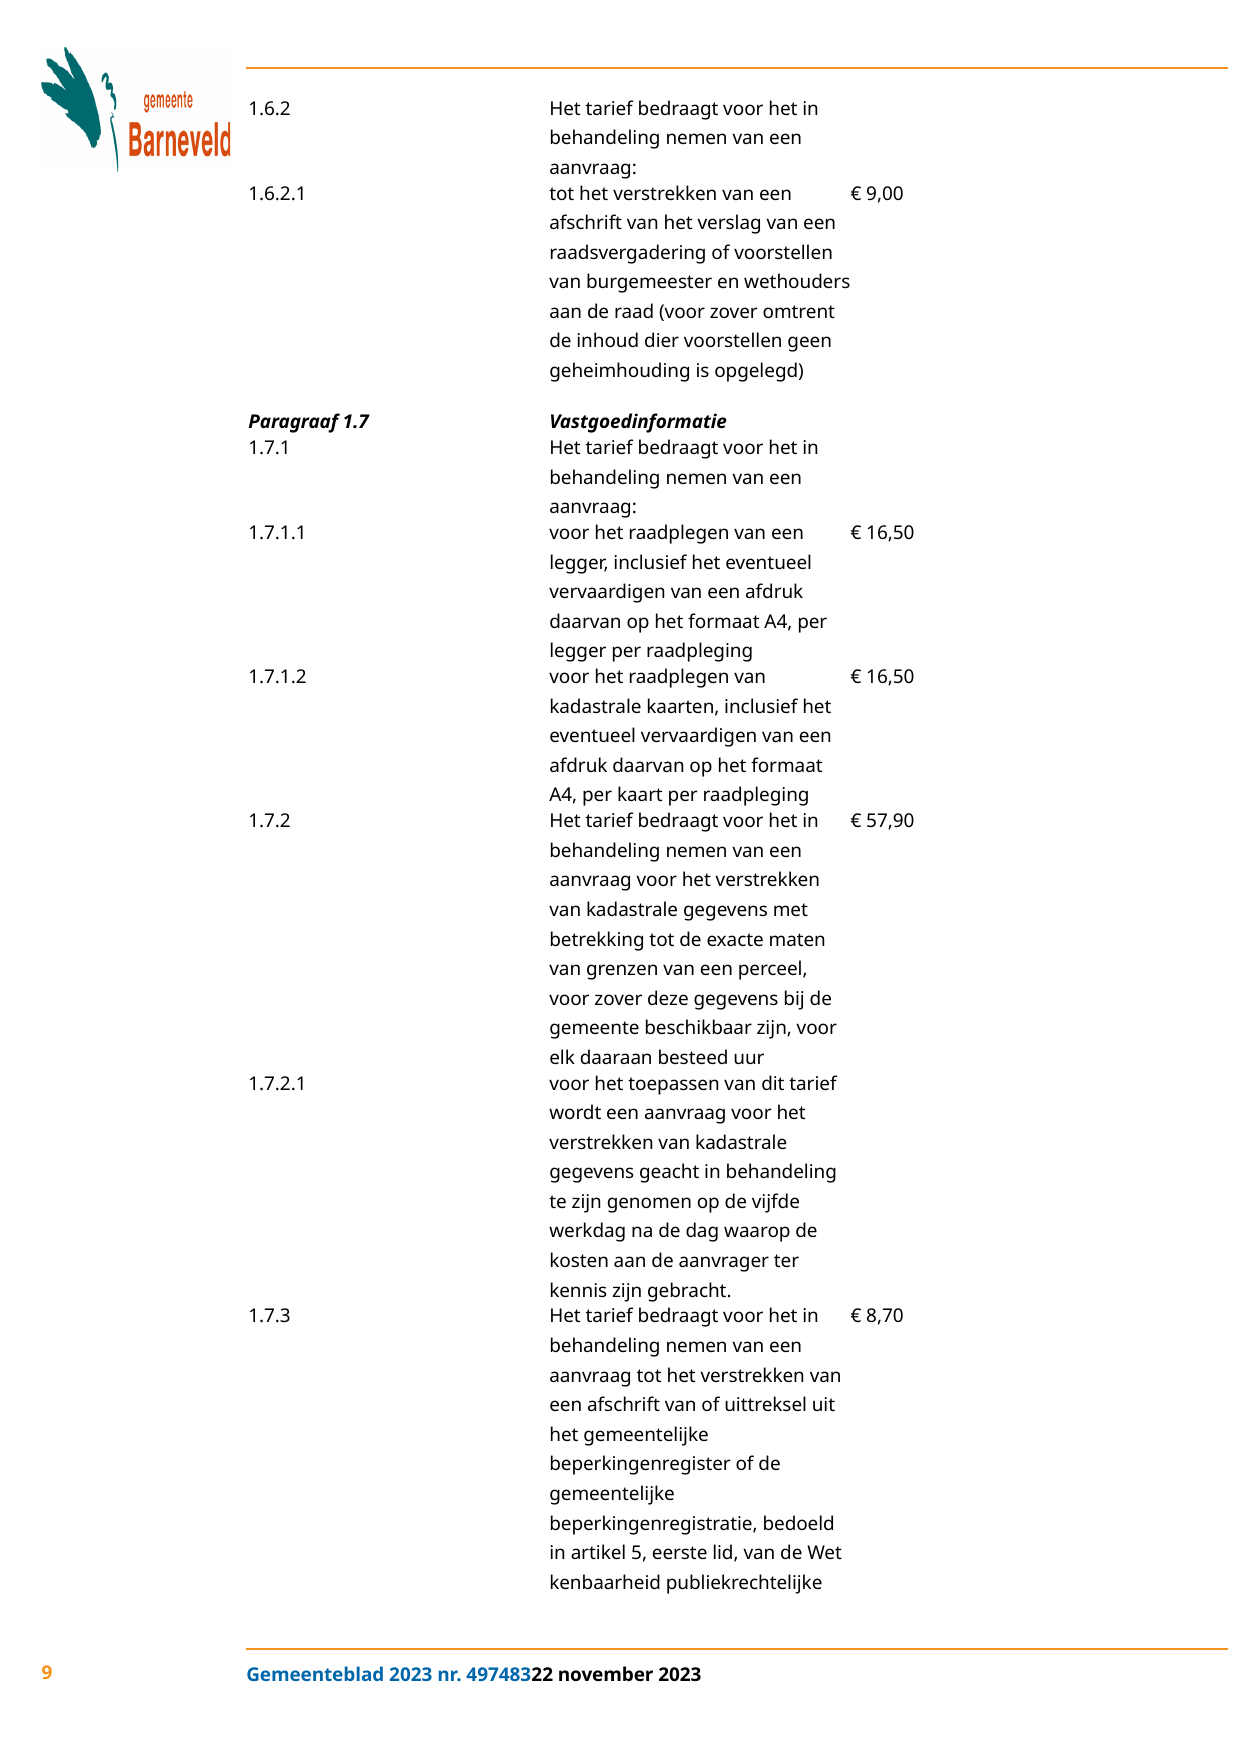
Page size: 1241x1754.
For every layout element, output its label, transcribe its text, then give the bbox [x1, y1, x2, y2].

table_cell 1.7.2.1 [248, 1070, 549, 1303]
table_cell 1.7.1 [248, 434, 549, 519]
picture [41, 47, 231, 172]
table_cell 1.7.3 [248, 1303, 549, 1594]
table_cell [850, 95, 1152, 180]
table_cell [850, 434, 1152, 519]
table_cell [248, 383, 549, 409]
table_cell 1.6.2 [248, 95, 549, 180]
table_cell Het tarief bedraagt voor het in behandeling nemen van een aanvraag: [549, 95, 850, 180]
table_cell tot het verstrekken van een afschrift van het verslag van een raadsvergadering of voorstellen van burgemeester en wethouders aan de raad (voor zover omtrent de inhoud dier voorstellen geen geheimhouding is opgelegd) [549, 180, 850, 383]
table_cell Paragraaf 1.7 [248, 409, 549, 434]
table_cell [850, 383, 1152, 409]
table_cell Het tarief bedraagt voor het in behandeling nemen van een aanvraag voor het verstrekken van kadastrale gegevens met betrekking tot de exacte maten van grenzen van een perceel, voor zover deze gegevens bij de gemeente beschikbaar zijn, voor elk daaraan besteed uur [549, 808, 850, 1070]
table_cell voor het raadplegen van kadastrale kaarten, inclusief het eventueel vervaardigen van een afdruk daarvan op het formaat A4, per kaart per raadpleging [549, 663, 850, 807]
table_cell 1.7.1.1 [248, 519, 549, 663]
table_cell € 9,00 [850, 180, 1152, 383]
table_cell [850, 1070, 1152, 1303]
table_cell 1.7.2 [248, 808, 549, 1070]
table_cell [850, 409, 1152, 434]
table_cell voor het toepassen van dit tarief wordt een aanvraag voor het verstrekken van kadastrale gegevens geacht in behandeling te zijn genomen op de vijfde werkdag na de dag waarop de kosten aan de aanvrager ter kennis zijn gebracht. [549, 1070, 850, 1303]
table_cell voor het raadplegen van een legger, inclusief het eventueel vervaardigen van een afdruk daarvan op het formaat A4, per legger per raadpleging [549, 519, 850, 663]
table_cell [549, 383, 850, 409]
table_cell Het tarief bedraagt voor het in behandeling nemen van een aanvraag tot het verstrekken van een afschrift van of uittreksel uit het gemeentelijke beperkingenregister of de gemeentelijke beperkingenregistratie, bedoeld in artikel 5, eerste lid, van de Wet kenbaarheid publiekrechtelijke [549, 1303, 850, 1594]
table_cell € 57,90 [850, 808, 1152, 1070]
table_cell 1.6.2.1 [248, 180, 549, 383]
table_cell € 16,50 [850, 519, 1152, 663]
table_cell Het tarief bedraagt voor het in behandeling nemen van een aanvraag: [549, 434, 850, 519]
table_cell Vastgoedinformatie [549, 409, 850, 434]
table_cell € 8,70 [850, 1303, 1152, 1594]
table_cell € 16,50 [850, 663, 1152, 807]
table_cell 1.7.1.2 [248, 663, 549, 807]
